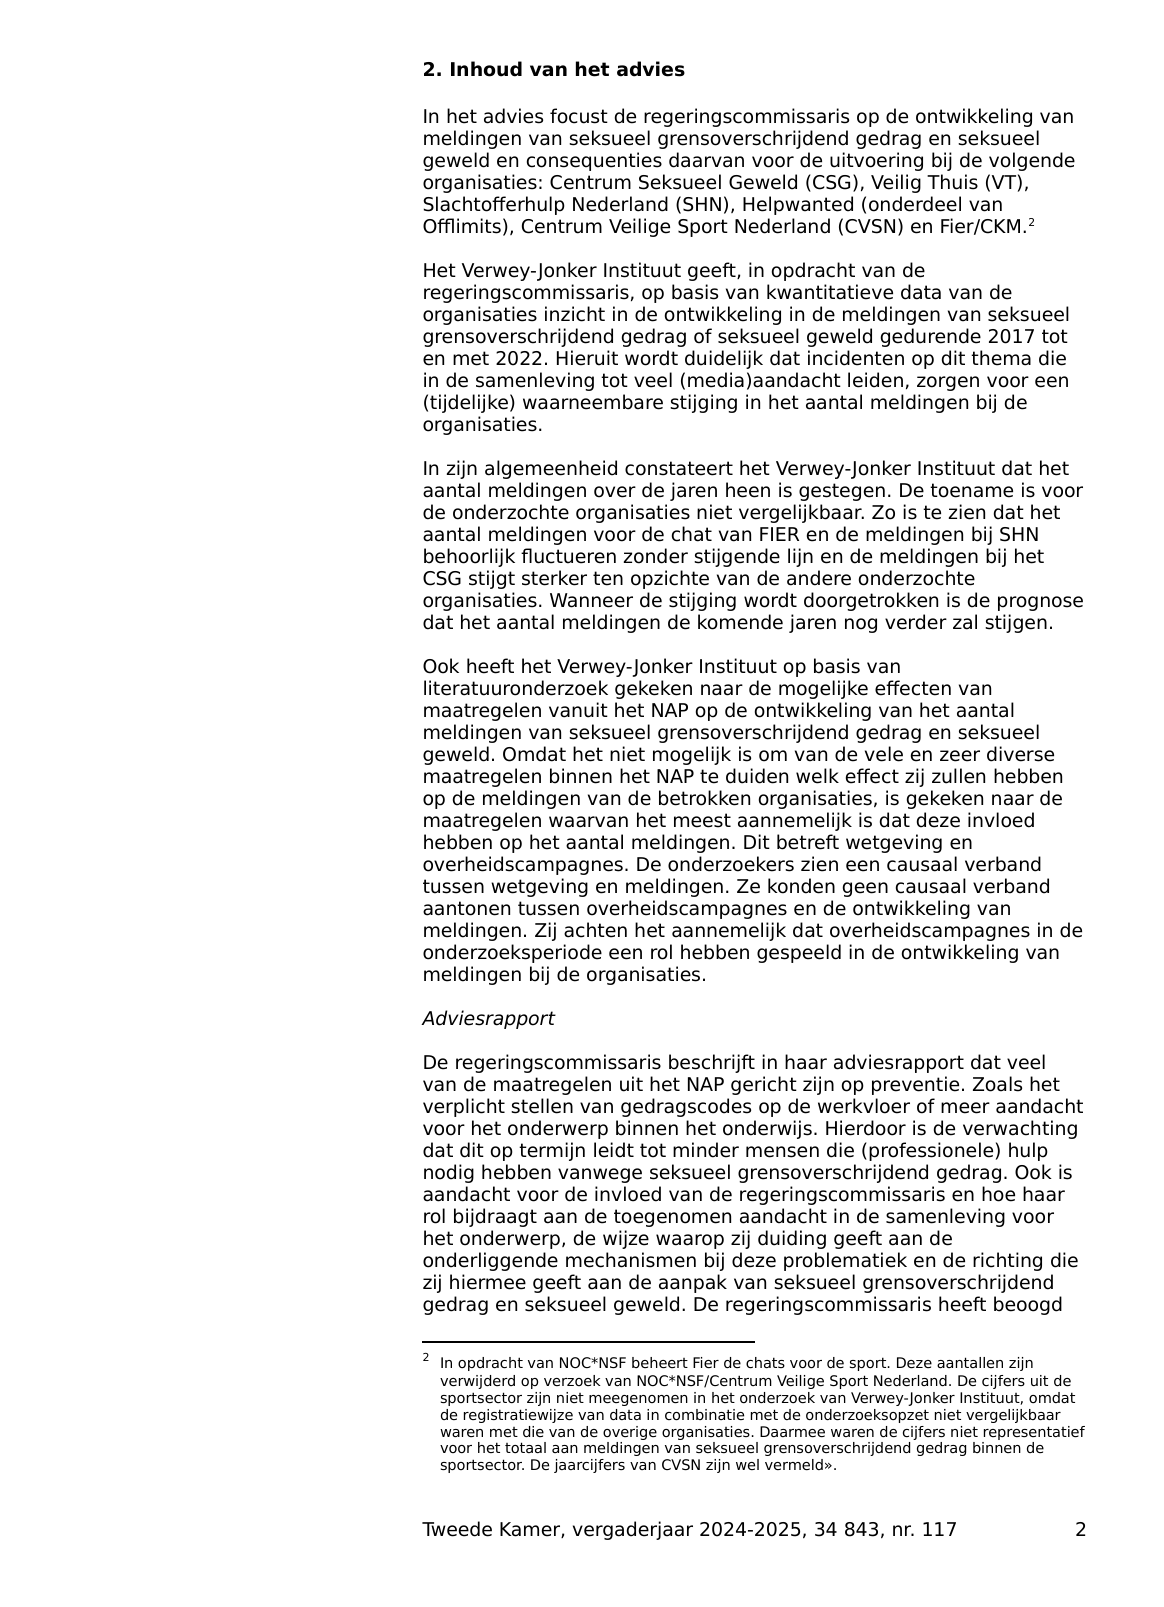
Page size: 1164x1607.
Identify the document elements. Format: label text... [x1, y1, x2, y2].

text In het advies focust de regeringscommissaris op de ontwikkeling van meldingen van seksueel grensoverschrijdend gedrag en seksueel geweld en consequenties daarvan voor de uitvoering bij de volgende organisaties: Centrum Seksueel Geweld (CSG), Veilig Thuis (VT), Slachtofferhulp Nederland (SHN), Helpwanted (onderdeel van Offlimits), Centrum Veilige Sport Nederland (CVSN) en Fier/CKM. [422, 106, 1087, 238]
subtitle Adviesrapport [422, 1008, 1087, 1030]
text De regeringscommissaris beschrijft in haar adviesrapport dat veel van de maatregelen uit het NAP gericht zijn op preventie. Zoals het verplicht stellen van gedragscodes op de werkvloer of meer aandacht voor het onderwerp binnen het onderwijs. Hierdoor is de verwachting dat dit op termijn leidt tot minder mensen die (professionele) hulp nodig hebben vanwege seksueel grensoverschrijdend gedrag. Ook is aandacht voor de invloed van de regeringscommissaris en hoe haar rol bijdraagt aan de toegenomen aandacht in de samenleving voor het onderwerp, de wijze waarop zij duiding geeft aan de onderliggende mechanismen bij deze problematiek en de richting die zij hiermee geeft aan de aanpak van seksueel grensoverschrijdend gedrag en seksueel geweld. De regeringscommissaris heeft beoogd [422, 1052, 1087, 1316]
text In zijn algemeenheid constateert het Verwey-Jonker Instituut dat het aantal meldingen over de jaren heen is gestegen. De toename is voor de onderzochte organisaties niet vergelijkbaar. Zo is te zien dat het aantal meldingen voor de chat van FIER en de meldingen bij SHN behoorlijk fluctueren zonder stijgende lijn en de meldingen bij het CSG stijgt sterker ten opzichte van de andere onderzochte organisaties. Wanneer de stijging wordt doorgetrokken is de prognose dat het aantal meldingen de komende jaren nog verder zal stijgen. [422, 458, 1087, 634]
text Ook heeft het Verwey-Jonker Instituut op basis van literatuuronderzoek gekeken naar de mogelijke effecten van maatregelen vanuit het NAP op de ontwikkeling van het aantal meldingen van seksueel grensoverschrijdend gedrag en seksueel geweld. Omdat het niet mogelijk is om van de vele en zeer diverse maatregelen binnen het NAP te duiden welk effect zij zullen hebben op de meldingen van de betrokken organisaties, is gekeken naar de maatregelen waarvan het meest aannemelijk is dat deze invloed hebben op het aantal meldingen. Dit betreft wetgeving en overheidscampagnes. De onderzoekers zien een causaal verband tussen wetgeving en meldingen. Ze konden geen causaal verband aantonen tussen overheidscampagnes en de ontwikkeling van meldingen. Zij achten het aannemelijk dat overheidscampagnes in de onderzoeksperiode een rol hebben gespeeld in de ontwikkeling van meldingen bij de organisaties. [422, 656, 1087, 986]
text In opdracht van NOC*NSF beheert Fier de chats voor de sport. Deze aantallen zijn verwijderd op verzoek van NOC*NSF/Centrum Veilige Sport Nederland. De cijfers uit de sportsector zijn niet meegenomen in het onderzoek van Verwey-Jonker Instituut, omdat de registratiewijze van data in combinatie met de onderzoeksopzet niet vergelijkbaar waren met die van de overige organisaties. Daarmee waren de cijfers niet representatief voor het totaal aan meldingen van seksueel grensoverschrijdend gedrag binnen de sportsector. De jaarcijfers van CVSN zijn wel vermeld». [422, 1351, 1087, 1474]
text Het Verwey-Jonker Instituut geeft, in opdracht van de regeringscommissaris, op basis van kwantitatieve data van de organisaties inzicht in de ontwikkeling in de meldingen van seksueel grensoverschrijdend gedrag of seksueel geweld gedurende 2017 tot en met 2022. Hieruit wordt duidelijk dat incidenten op dit thema die in de samenleving tot veel (media)aandacht leiden, zorgen voor een (tijdelijke) waarneembare stijging in het aantal meldingen bij de organisaties. [422, 260, 1087, 436]
subtitle 2. Inhoud van het advies [422, 59, 1087, 81]
